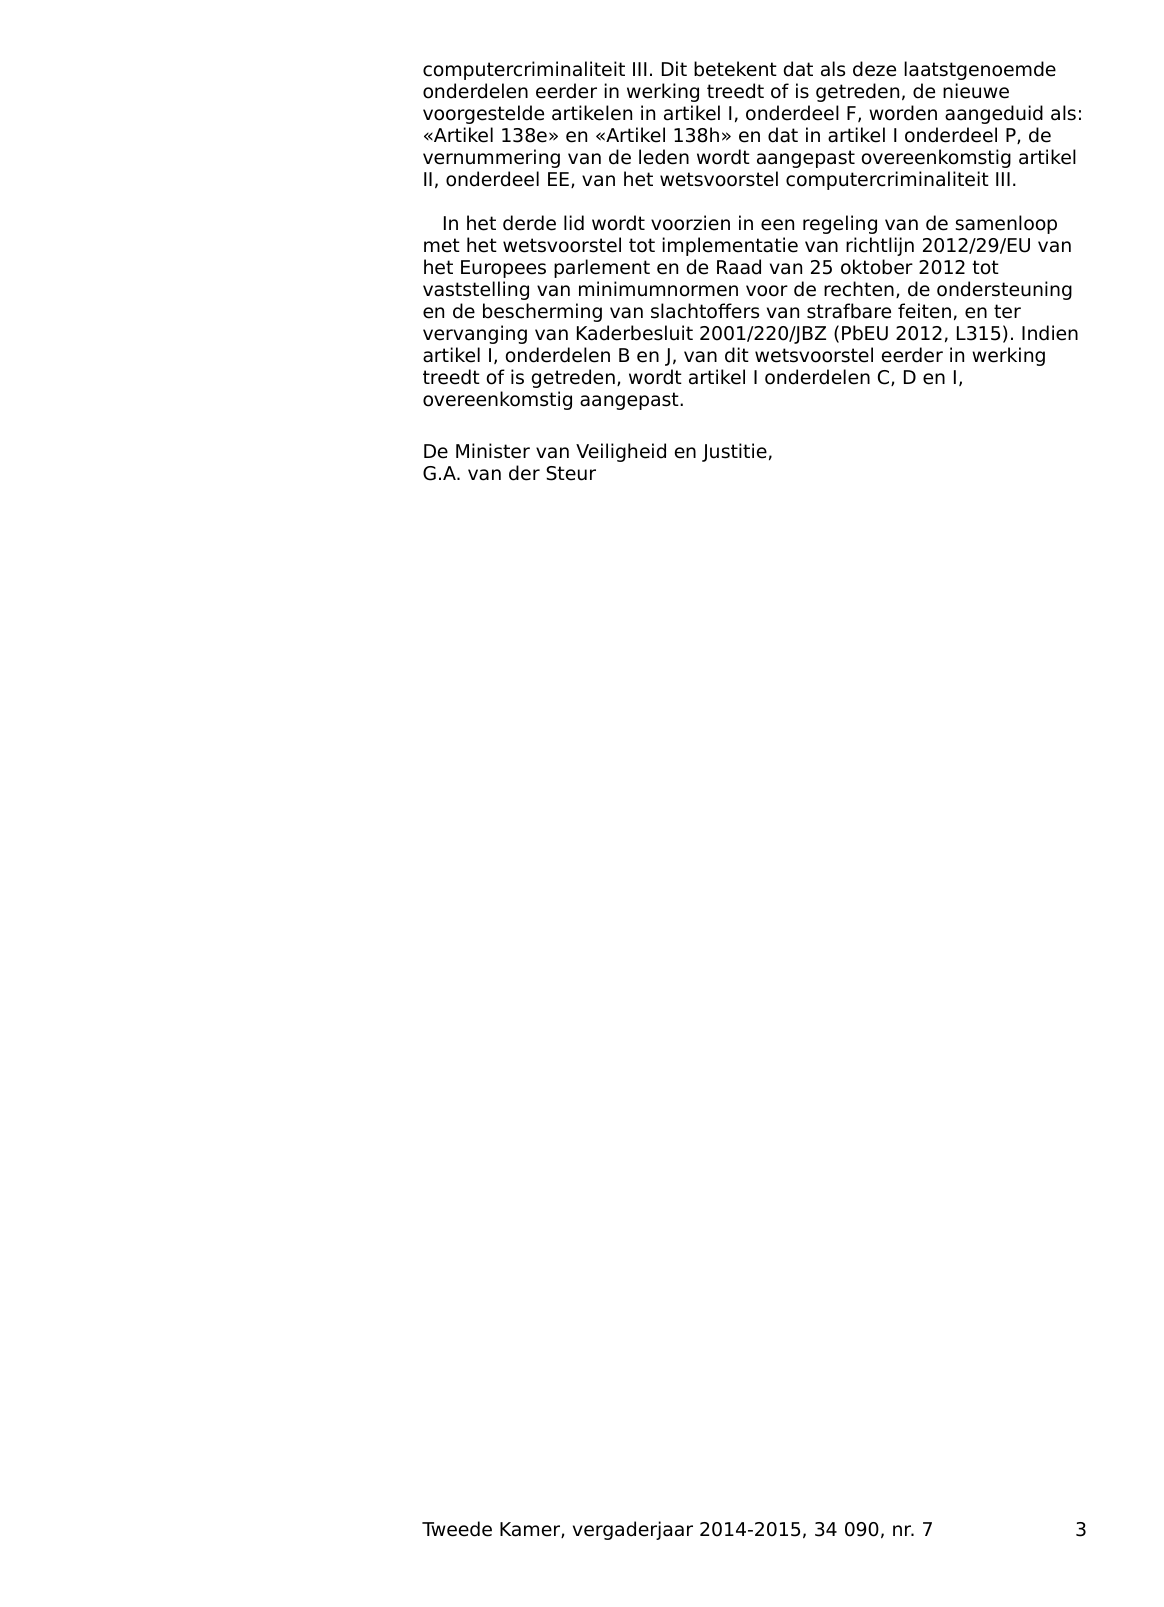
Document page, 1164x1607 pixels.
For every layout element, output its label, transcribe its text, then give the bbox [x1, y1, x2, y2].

text De Minister van Veiligheid en Justitie, G.A. van der Steur [422, 441, 1087, 485]
text In het derde lid wordt voorzien in een regeling van de samenloop met het wetsvoorstel tot implementatie van richtlijn 2012/29/EU van het Europees parlement en de Raad van 25 oktober 2012 tot vaststelling van minimumnormen voor de rechten, de ondersteuning en de bescherming van slachtoffers van strafbare feiten, en ter vervanging van Kaderbesluit 2001/220/JBZ (PbEU 2012, L315). Indien artikel I, onderdelen B en J, van dit wetsvoorstel eerder in werking treedt of is getreden, wordt artikel I onderdelen C, D en I, overeenkomstig aangepast. [422, 213, 1087, 411]
text computercriminaliteit III. Dit betekent dat als deze laatstgenoemde onderdelen eerder in werking treedt of is getreden, de nieuwe voorgestelde artikelen in artikel I, onderdeel F, worden aangeduid als: «Artikel 138e» en «Artikel 138h» en dat in artikel I onderdeel P, de vernummering van de leden wordt aangepast overeenkomstig artikel II, onderdeel EE, van het wetsvoorstel computercriminaliteit III. [422, 59, 1087, 191]
